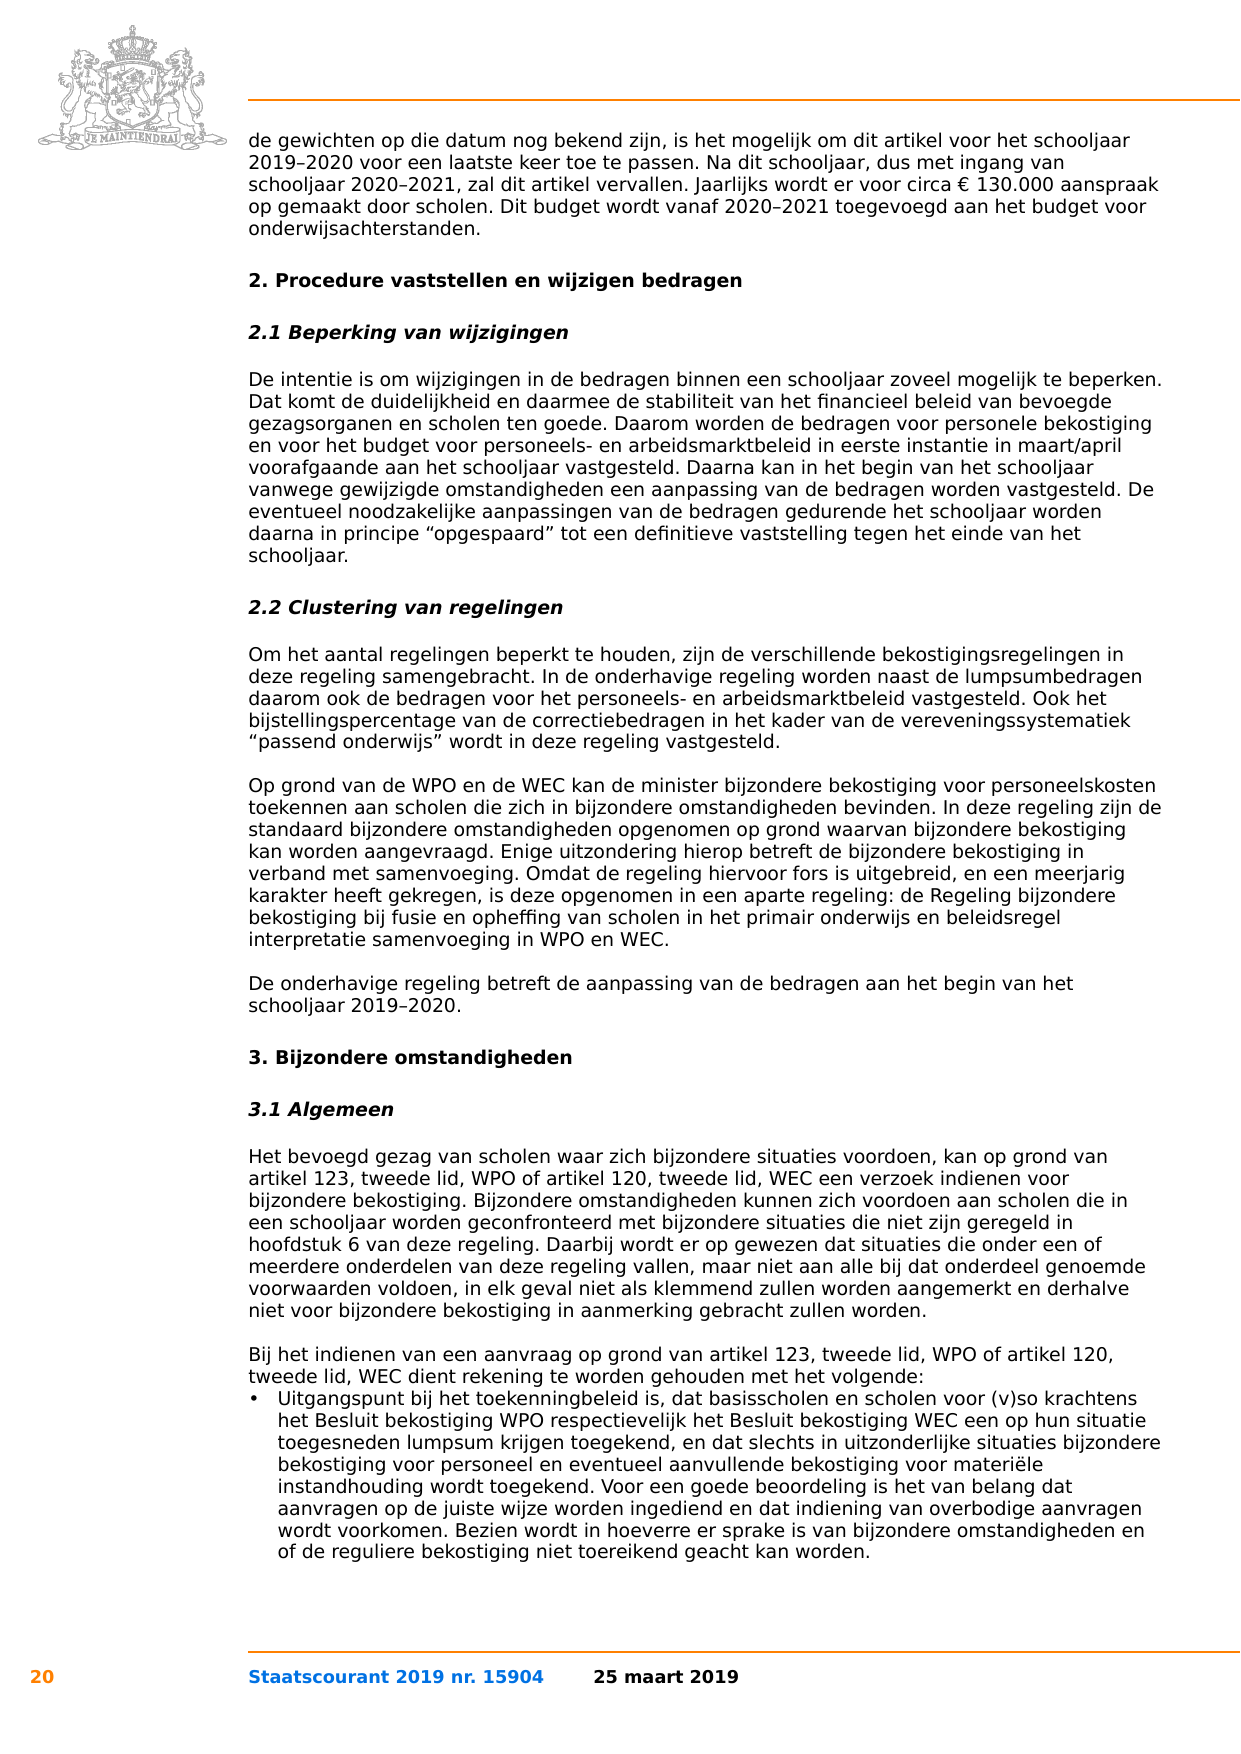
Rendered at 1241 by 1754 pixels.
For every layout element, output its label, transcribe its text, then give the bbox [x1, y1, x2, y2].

text Bij het indienen van een aanvraag op grond van artikel 123, tweede lid, WPO of artikel 120, tweede lid, WEC dient rekening te worden gehouden met het volgende: [248, 1344, 1163, 1388]
text De onderhavige regeling betreft de aanpassing van de bedragen aan het begin van het schooljaar 2019–2020. [248, 973, 1163, 1017]
text Op grond van de WPO en de WEC kan de minister bijzondere bekostiging voor personeelskosten toekennen aan scholen die zich in bijzondere omstandigheden bevinden. In deze regeling zijn de standaard bijzondere omstandigheden opgenomen op grond waarvan bijzondere bekostiging kan worden aangevraagd. Enige uitzondering hierop betreft de bijzondere bekostiging in verband met samenvoeging. Omdat de regeling hiervoor fors is uitgebreid, en een meerjarig karakter heeft gekregen, is deze opgenomen in een aparte regeling: de Regeling bijzondere bekostiging bij fusie en opheffing van scholen in het primair onderwijs en beleidsregel interpretatie samenvoeging in WPO en WEC. [248, 775, 1163, 951]
subtitle 3. Bijzondere omstandigheden [248, 1047, 1163, 1069]
text De intentie is om wijzigingen in de bedragen binnen een schooljaar zoveel mogelijk te beperken. Dat komt de duidelijkheid en daarmee de stabiliteit van het financieel beleid van bevoegde gezagsorganen en scholen ten goede. Daarom worden de bedragen voor personele bekostiging en voor het budget voor personeels- en arbeidsmarktbeleid in eerste instantie in maart/april voorafgaande aan het schooljaar vastgesteld. Daarna kan in het begin van het schooljaar vanwege gewijzigde omstandigheden een aanpassing van de bedragen worden vastgesteld. De eventueel noodzakelijke aanpassingen van de bedragen gedurende het schooljaar worden daarna in principe “opgespaard” tot een definitieve vaststelling tegen het einde van het schooljaar. [248, 369, 1163, 567]
text Om het aantal regelingen beperkt te houden, zijn de verschillende bekostigingsregelingen in deze regeling samengebracht. In de onderhavige regeling worden naast de lumpsumbedragen daarom ook de bedragen voor het personeels- en arbeidsmarktbeleid vastgesteld. Ook het bijstellingspercentage van de correctiebedragen in het kader van de vereveningssystematiek “passend onderwijs” wordt in deze regeling vastgesteld. [248, 643, 1163, 753]
subtitle 2.2 Clustering van regelingen [248, 597, 1163, 618]
text Het bevoegd gezag van scholen waar zich bijzondere situaties voordoen, kan op grond van artikel 123, tweede lid, WPO of artikel 120, tweede lid, WEC een verzoek indienen voor bijzondere bekostiging. Bijzondere omstandigheden kunnen zich voordoen aan scholen die in een schooljaar worden geconfronteerd met bijzondere situaties die niet zijn geregeld in hoofdstuk 6 van deze regeling. Daarbij wordt er op gewezen dat situaties die onder een of meerdere onderdelen van deze regeling vallen, maar niet aan alle bij dat onderdeel genoemde voorwaarden voldoen, in elk geval niet als klemmend zullen worden aangemerkt en derhalve niet voor bijzondere bekostiging in aanmerking gebracht zullen worden. [248, 1146, 1163, 1322]
subtitle 2.1 Beperking van wijzigingen [248, 322, 1163, 344]
text • Uitgangspunt bij het toekenningbeleid is, dat basisscholen en scholen voor (v)so krachtens het Besluit bekostiging WPO respectievelijk het Besluit bekostiging WEC een op hun situatie toegesneden lumpsum krijgen toegekend, en dat slechts in uitzonderlijke situaties bijzondere bekostiging voor personeel en eventueel aanvullende bekostiging voor materiële instandhouding wordt toegekend. Voor een goede beoordeling is het van belang dat aanvragen op de juiste wijze worden ingediend en dat indiening van overbodige aanvragen wordt voorkomen. Bezien wordt in hoeverre er sprake is van bijzondere omstandigheden en of de reguliere bekostiging niet toereikend geacht kan worden. [248, 1388, 1163, 1563]
subtitle 3.1 Algemeen [248, 1099, 1163, 1121]
text de gewichten op die datum nog bekend zijn, is het mogelijk om dit artikel voor het schooljaar 2019–2020 voor een laatste keer toe te passen. Na dit schooljaar, dus met ingang van schooljaar 2020–2021, zal dit artikel vervallen. Jaarlijks wordt er voor circa € 130.000 aanspraak op gemaakt door scholen. Dit budget wordt vanaf 2020–2021 toegevoegd aan het budget voor onderwijsachterstanden. [248, 130, 1163, 240]
picture [38, 25, 227, 150]
subtitle 2. Procedure vaststellen en wijzigen bedragen [248, 270, 1163, 292]
